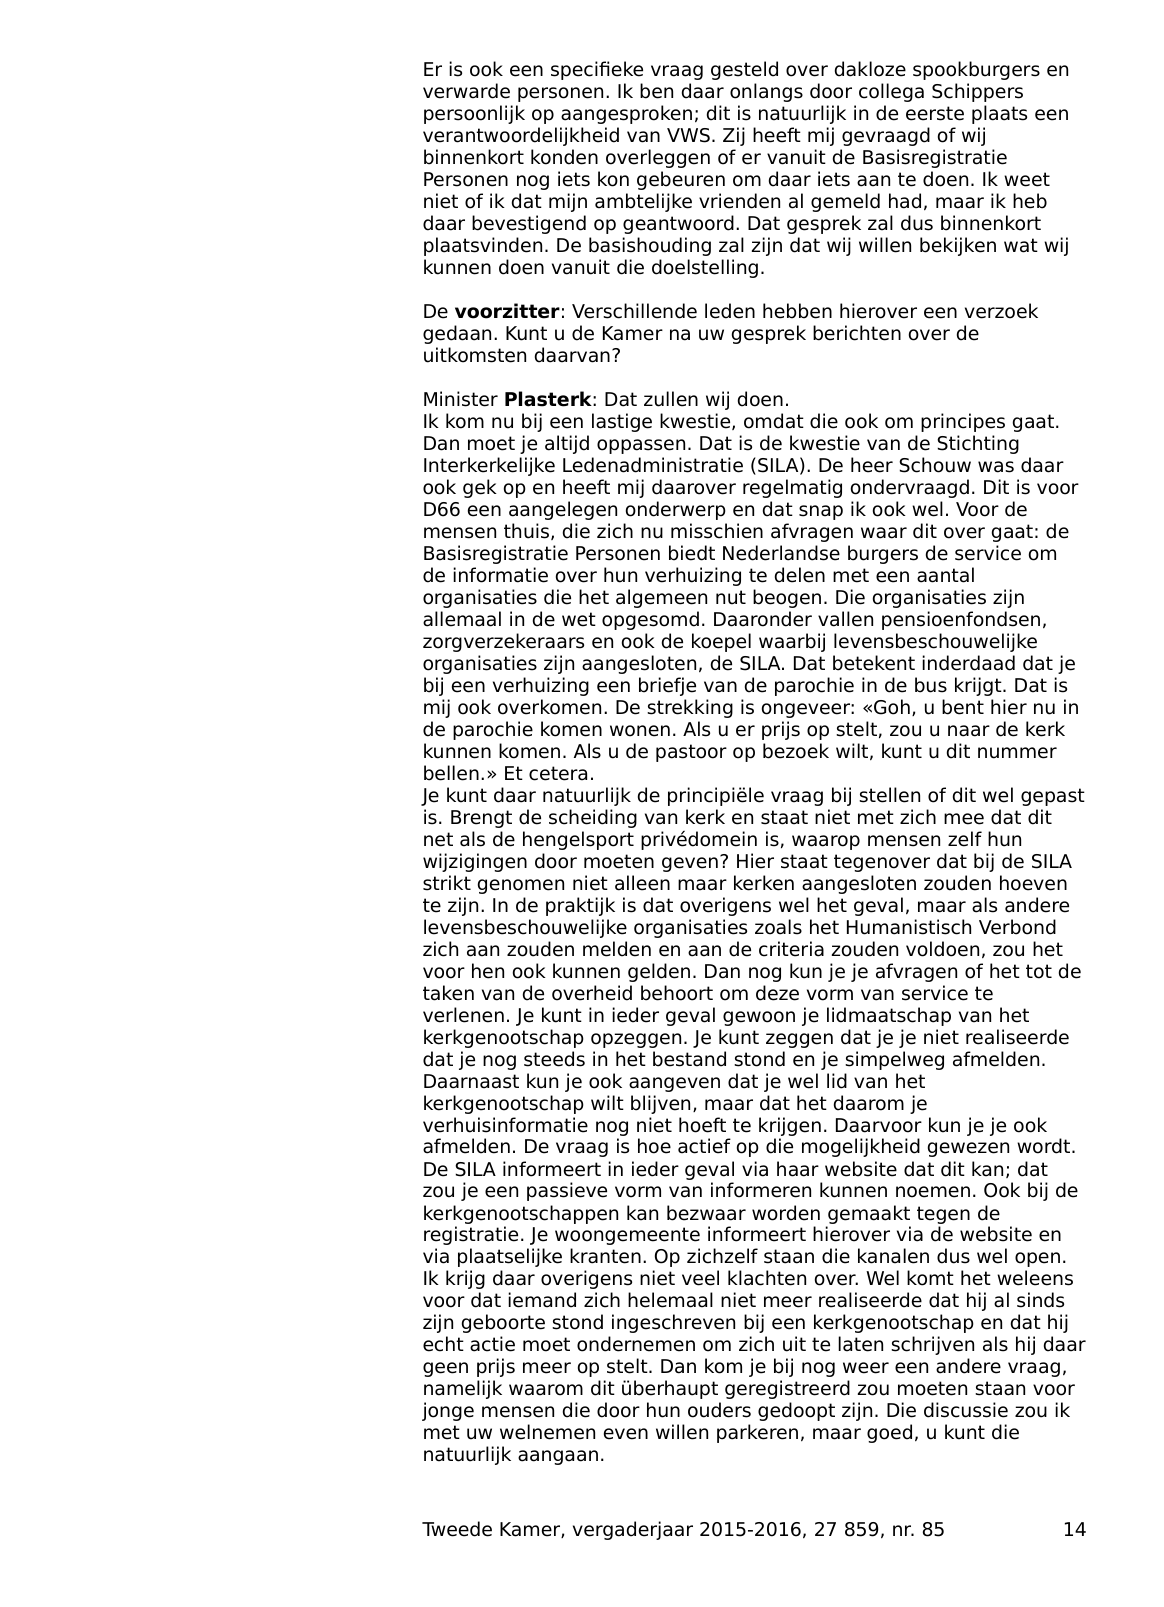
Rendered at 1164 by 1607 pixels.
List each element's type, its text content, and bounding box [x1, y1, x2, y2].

text Ik kom nu bij een lastige kwestie, omdat die ook om principes gaat. Dan moet je altijd oppassen. Dat is de kwestie van de Stichting Interkerkelijke Ledenadministratie (SILA). De heer Schouw was daar ook gek op en heeft mij daarover regelmatig ondervraagd. Dit is voor D66 een aangelegen onderwerp en dat snap ik ook wel. Voor de mensen thuis, die zich nu misschien afvragen waar dit over gaat: de Basisregistratie Personen biedt Nederlandse burgers de service om de informatie over hun verhuizing te delen met een aantal organisaties die het algemeen nut beogen. Die organisaties zijn allemaal in de wet opgesomd. Daaronder vallen pensioenfondsen, zorgverzekeraars en ook de koepel waarbij levensbeschouwelijke organisaties zijn aangesloten, de SILA. Dat betekent inderdaad dat je bij een verhuizing een briefje van de parochie in de bus krijgt. Dat is mij ook overkomen. De strekking is ongeveer: «Goh, u bent hier nu in de parochie komen wonen. Als u er prijs op stelt, zou u naar de kerk kunnen komen. Als u de pastoor op bezoek wilt, kunt u dit nummer bellen.» Et cetera. [422, 411, 1087, 785]
text Je kunt daar natuurlijk de principiële vraag bij stellen of dit wel gepast is. Brengt de scheiding van kerk en staat niet met zich mee dat dit net als de hengelsport privédomein is, waarop mensen zelf hun wijzigingen door moeten geven? Hier staat tegenover dat bij de SILA strikt genomen niet alleen maar kerken aangesloten zouden hoeven te zijn. In de praktijk is dat overigens wel het geval, maar als andere levensbeschouwelijke organisaties zoals het Humanistisch Verbond zich aan zouden melden en aan de criteria zouden voldoen, zou het voor hen ook kunnen gelden. Dan nog kun je je afvragen of het tot de taken van de overheid behoort om deze vorm van service te verlenen. Je kunt in ieder geval gewoon je lidmaatschap van het kerkgenootschap opzeggen. Je kunt zeggen dat je je niet realiseerde dat je nog steeds in het bestand stond en je simpelweg afmelden. Daarnaast kun je ook aangeven dat je wel lid van het kerkgenootschap wilt blijven, maar dat het daarom je verhuisinformatie nog niet hoeft te krijgen. Daarvoor kun je je ook afmelden. De vraag is hoe actief op die mogelijkheid gewezen wordt. De SILA informeert in ieder geval via haar website dat dit kan; dat zou je een passieve vorm van informeren kunnen noemen. Ook bij de kerkgenootschappen kan bezwaar worden gemaakt tegen de registratie. Je woongemeente informeert hierover via de website en via plaatselijke kranten. Op zichzelf staan die kanalen dus wel open. [422, 785, 1087, 1268]
text Ik krijg daar overigens niet veel klachten over. Wel komt het weleens voor dat iemand zich helemaal niet meer realiseerde dat hij al sinds zijn geboorte stond ingeschreven bij een kerkgenootschap en dat hij echt actie moet ondernemen om zich uit te laten schrijven als hij daar geen prijs meer op stelt. Dan kom je bij nog weer een andere vraag, namelijk waarom dit überhaupt geregistreerd zou moeten staan voor jonge mensen die door hun ouders gedoopt zijn. Die discussie zou ik met uw welnemen even willen parkeren, maar goed, u kunt die natuurlijk aangaan. [422, 1268, 1087, 1466]
text Minister Plasterk: Dat zullen wij doen. [422, 389, 1087, 411]
text Er is ook een specifieke vraag gesteld over dakloze spookburgers en verwarde personen. Ik ben daar onlangs door collega Schippers persoonlijk op aangesproken; dit is natuurlijk in de eerste plaats een verantwoordelijkheid van VWS. Zij heeft mij gevraagd of wij binnenkort konden overleggen of er vanuit de Basisregistratie Personen nog iets kon gebeuren om daar iets aan te doen. Ik weet niet of ik dat mijn ambtelijke vrienden al gemeld had, maar ik heb daar bevestigend op geantwoord. Dat gesprek zal dus binnenkort plaatsvinden. De basishouding zal zijn dat wij willen bekijken wat wij kunnen doen vanuit die doelstelling. [422, 59, 1087, 279]
text De voorzitter: Verschillende leden hebben hierover een verzoek gedaan. Kunt u de Kamer na uw gesprek berichten over de uitkomsten daarvan? [422, 301, 1087, 367]
